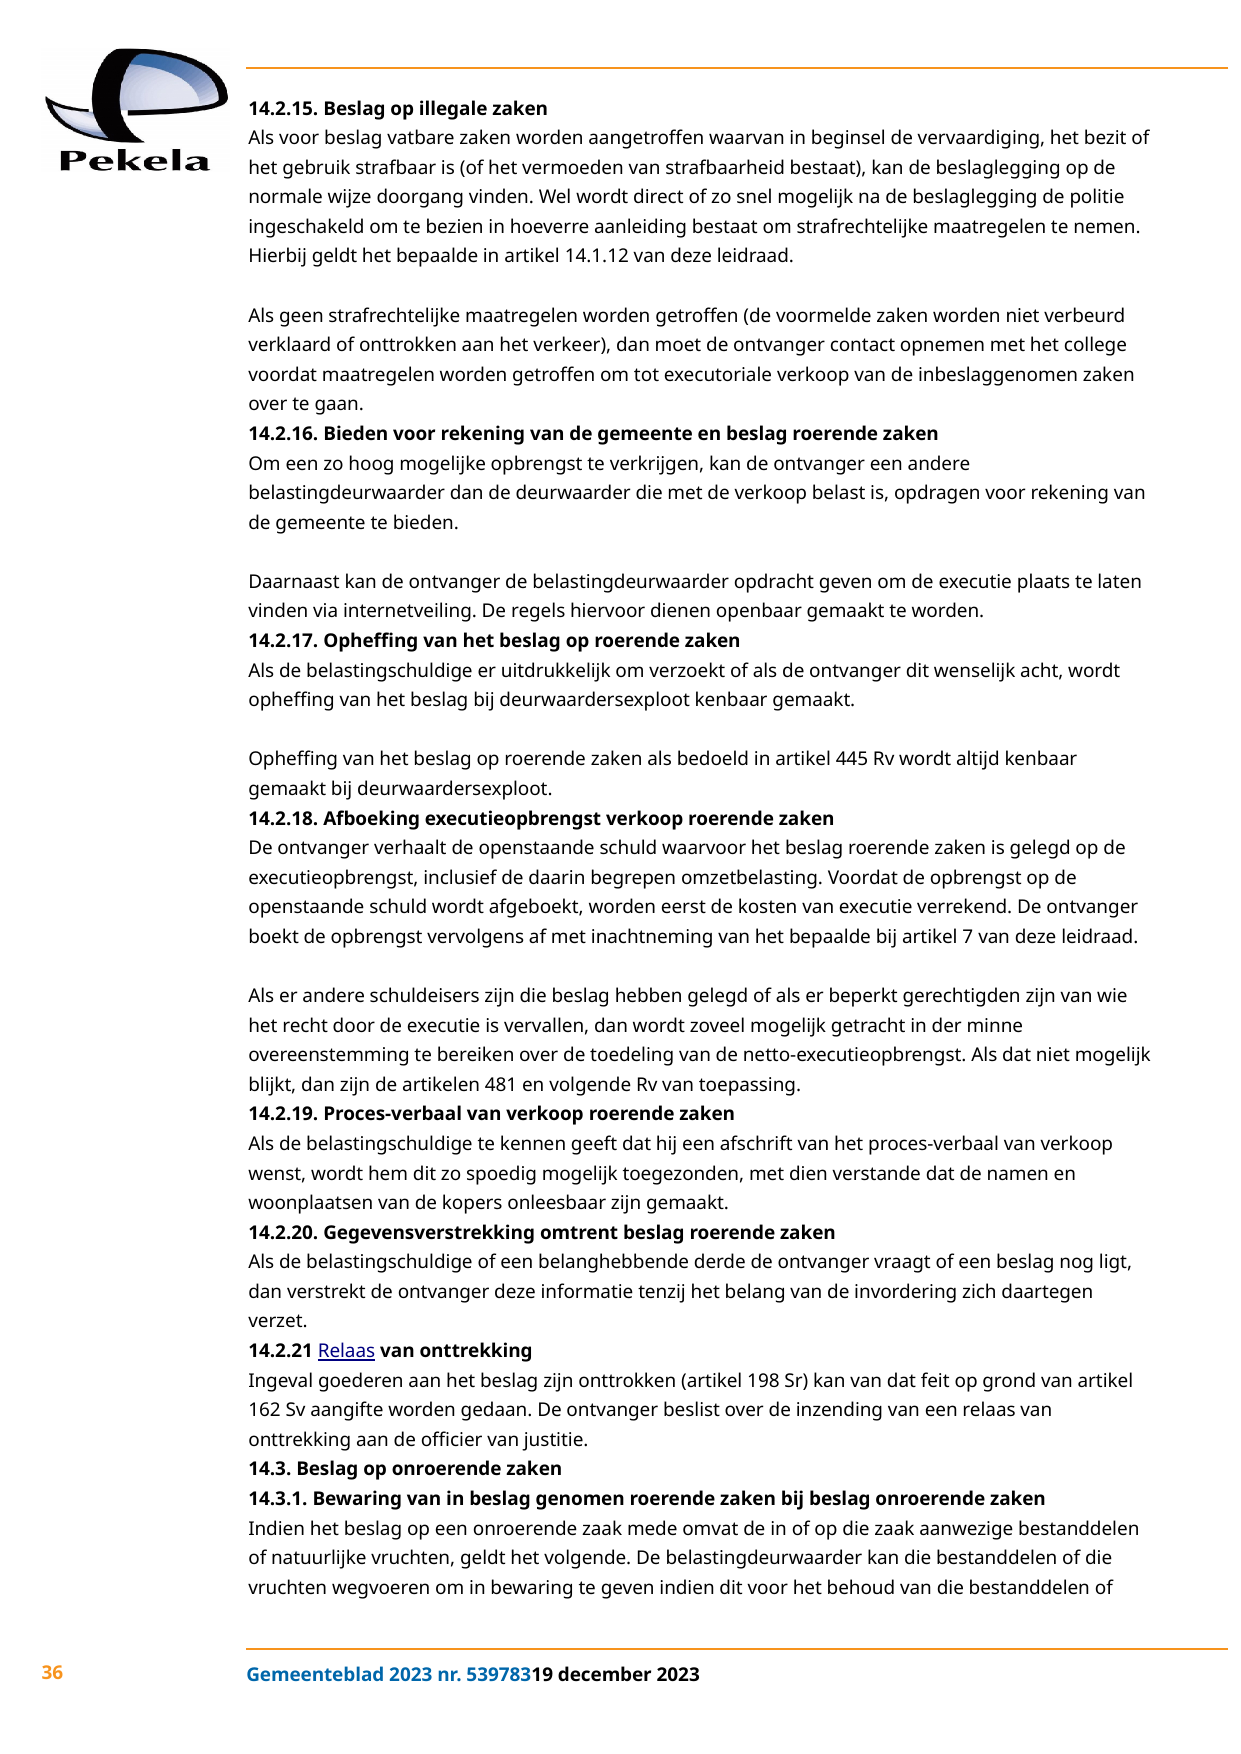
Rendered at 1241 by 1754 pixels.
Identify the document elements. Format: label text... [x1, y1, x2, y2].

text 14.3. Beslag op onroerende zaken [248, 1456, 1152, 1481]
text Als de belastingschuldige te kennen geeft dat hij een afschrift van het proces-verbaal van verkoop wenst, wordt hem dit zo spoedig mogelijk toegezonden, met dien verstande dat de namen en woonplaatsen van de kopers onleesbaar zijn gemaakt. [248, 1130, 1152, 1215]
text 14.2.20. Gegevensverstrekking omtrent beslag roerende zaken [248, 1219, 1152, 1245]
text Indien het beslag op een onroerende zaak mede omvat de in of op die zaak aanwezige bestanddelen of natuurlijke vruchten, geldt het volgende. De belastingdeurwaarder kan die bestanddelen of die vruchten wegvoeren om in bewaring te geven indien dit voor het behoud van die bestanddelen of [248, 1515, 1152, 1600]
picture [41, 47, 231, 172]
text De ontvanger verhaalt de openstaande schuld waarvoor het beslag roerende zaken is gelegd op de executieopbrengst, inclusief de daarin begrepen omzetbelasting. Voordat de opbrengst op de openstaande schuld wordt afgeboekt, worden eerst de kosten van executie verrekend. De ontvanger boekt de opbrengst vervolgens af met inachtneming van het bepaalde bij artikel 7 van deze leidraad. [248, 834, 1152, 949]
text Daarnaast kan de ontvanger de belastingdeurwaarder opdracht geven om de executie plaats te laten vinden via internetveiling. De regels hiervoor dienen openbaar gemaakt te worden. [248, 568, 1152, 623]
text 14.2.21 Relaas van onttrekking [248, 1337, 1152, 1363]
text 14.2.19. Proces-verbaal van verkoop roerende zaken [248, 1101, 1152, 1126]
text 14.2.18. Afboeking executieopbrengst verkoop roerende zaken [248, 805, 1152, 831]
text Als de belastingschuldige er uitdrukkelijk om verzoekt of als de ontvanger dit wenselijk acht, wordt opheffing van het beslag bij deurwaardersexploot kenbaar gemaakt. [248, 657, 1152, 712]
text Als geen strafrechtelijke maatregelen worden getroffen (de voormelde zaken worden niet verbeurd verklaard of onttrokken aan het verkeer), dan moet de ontvanger contact opnemen met het college voordat maatregelen worden getroffen om tot executoriale verkoop van de inbeslaggenomen zaken over te gaan. [248, 302, 1152, 416]
text Als er andere schuldeisers zijn die beslag hebben gelegd of als er beperkt gerechtigden zijn van wie het recht door de executie is vervallen, dan wordt zoveel mogelijk getracht in der minne overeenstemming te bereiken over de toedeling van de netto-executieopbrengst. Als dat niet mogelijk blijkt, dan zijn de artikelen 481 en volgende Rv van toepassing. [248, 982, 1152, 1097]
text Opheffing van het beslag op roerende zaken als bedoeld in artikel 445 Rv wordt altijd kenbaar gemaakt bij deurwaardersexploot. [248, 746, 1152, 801]
text Als voor beslag vatbare zaken worden aangetroffen waarvan in beginsel de vervaardiging, het bezit of het gebruik strafbaar is (of het vermoeden van strafbaarheid bestaat), kan de beslaglegging op de normale wijze doorgang vinden. Wel wordt direct of zo snel mogelijk na de beslaglegging de politie ingeschakeld om te bezien in hoeverre aanleiding bestaat om strafrechtelijke maatregelen te nemen. Hierbij geldt het bepaalde in artikel 14.1.12 van deze leidraad. [248, 124, 1152, 268]
text Als de belastingschuldige of een belanghebbende derde de ontvanger vraagt of een beslag nog ligt, dan verstrekt de ontvanger deze informatie tenzij het belang van de invordering zich daartegen verzet. [248, 1248, 1152, 1333]
text 14.3.1. Bewaring van in beslag genomen roerende zaken bij beslag onroerende zaken [248, 1485, 1152, 1511]
text 14.2.17. Opheffing van het beslag op roerende zaken [248, 627, 1152, 653]
text 14.2.15. Beslag op illegale zaken [248, 95, 1152, 121]
text 14.2.16. Bieden voor rekening van de gemeente en beslag roerende zaken [248, 420, 1152, 446]
text Om een zo hoog mogelijke opbrengst te verkrijgen, kan de ontvanger een andere belastingdeurwaarder dan de deurwaarder die met de verkoop belast is, opdragen voor rekening van de gemeente te bieden. [248, 450, 1152, 535]
text Ingeval goederen aan het beslag zijn onttrokken (artikel 198 Sr) kan van dat feit op grond van artikel 162 Sv aangifte worden gedaan. De ontvanger beslist over de inzending van een relaas van onttrekking aan de officier van justitie. [248, 1367, 1152, 1452]
